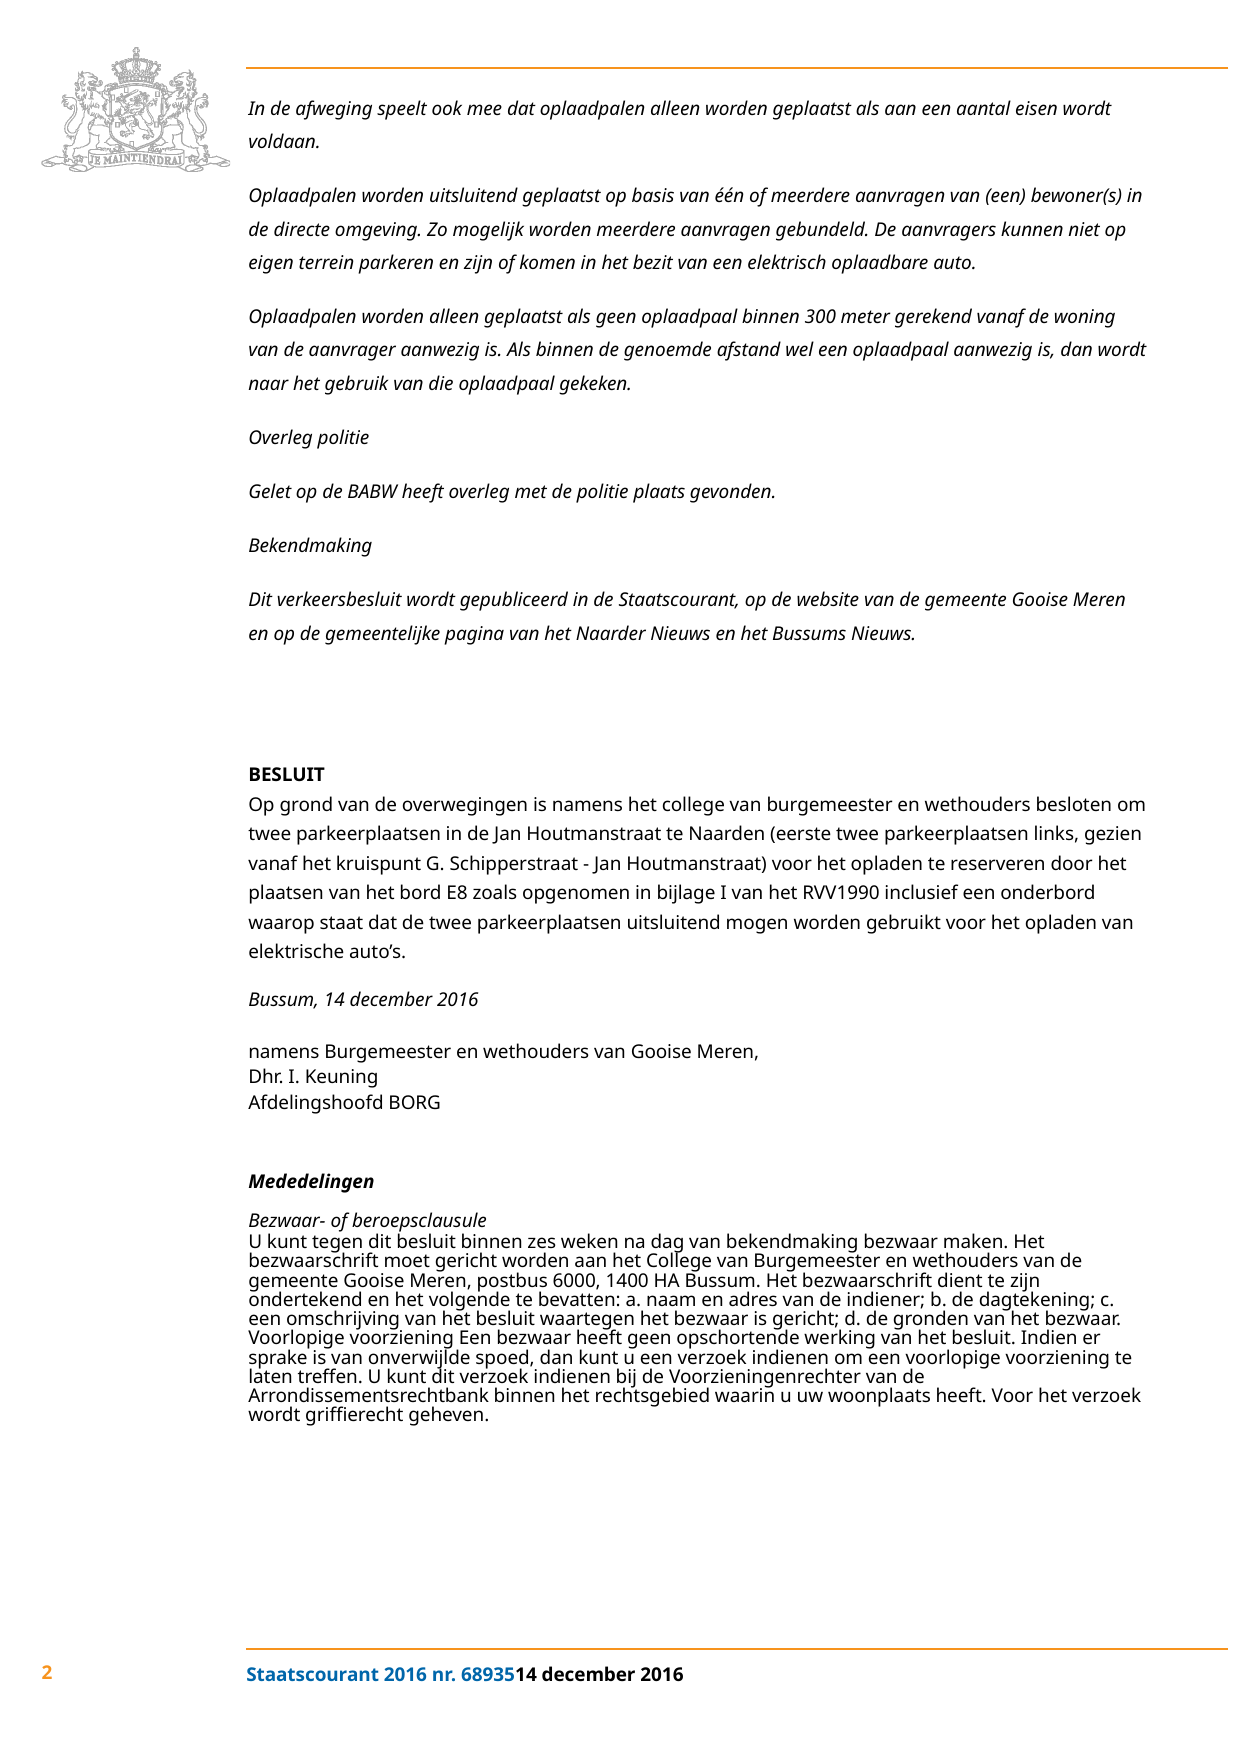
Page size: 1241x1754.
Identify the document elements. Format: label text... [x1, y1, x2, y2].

text Bezwaar- of beroepsclausule [248, 1207, 1152, 1233]
text U kunt tegen dit besluit binnen zes weken na dag van bekendmaking bezwaar maken. Het bezwaarschrift moet gericht worden aan het College van Burgemeester en wethouders van de gemeente Gooise Meren, postbus 6000, 1400 HA Bussum. Het bezwaarschrift dient te zijn ondertekend en het volgende te bevatten: a. naam en adres van de indiener; b. de dagtekening; c. een omschrijving van het besluit waartegen het bezwaar is gericht; d. de gronden van het bezwaar. Voorlopige voorziening Een bezwaar heeft geen opschortende werking van het besluit. Indien er sprake is van onverwijlde spoed, dan kunt u een verzoek indienen om een voorlopige voorziening te laten treffen. U kunt dit verzoek indienen bij de Voorzieningenrechter van de Arrondissementsrechtbank binnen het rechtsgebied waarin u uw woonplaats heeft. Voor het verzoek wordt griffierecht geheven. [248, 1233, 1152, 1426]
text Overleg politie [248, 424, 1152, 450]
text namens Burgemeester en wethouders van Gooise Meren, [248, 1038, 1152, 1064]
text Gelet op de BABW heeft overleg met de politie plaats gevonden. [248, 478, 1152, 504]
text Dit verkeersbesluit wordt gepubliceerd in de Staatscourant, op de website van de gemeente Gooise Meren en op de gemeentelijke pagina van het Naarder Nieuws en het Bussums Nieuws. [248, 586, 1152, 646]
text Oplaadpalen worden uitsluitend geplaatst op basis van één of meerdere aanvragen van (een) bewoner(s) in de directe omgeving. Zo mogelijk worden meerdere aanvragen gebundeld. De aanvragers kunnen niet op eigen terrein parkeren en zijn of komen in het bezit van een elektrisch oplaadbare auto. [248, 182, 1152, 275]
text Bekendmaking [248, 532, 1152, 558]
text In de afweging speelt ook mee dat oplaadpalen alleen worden geplaatst als aan een aantal eisen wordt voldaan. [248, 95, 1152, 154]
text Dhr. I. Keuning [248, 1064, 1152, 1089]
text Afdelingshoofd BORG [248, 1089, 1152, 1115]
picture [41, 47, 231, 172]
text Op grond van de overwegingen is namens het college van burgemeester en wethouders besloten om twee parkeerplaatsen in de Jan Houtmanstraat te Naarden (eerste twee parkeerplaatsen links, gezien vanaf het kruispunt G. Schipperstraat - Jan Houtmanstraat) voor het opladen te reserveren door het plaatsen van het bord E8 zoals opgenomen in bijlage I van het RVV1990 inclusief een onderbord waarop staat dat de twee parkeerplaatsen uitsluitend mogen worden gebruikt voor het opladen van elektrische auto’s. [248, 791, 1152, 964]
text Oplaadpalen worden alleen geplaatst als geen oplaadpaal binnen 300 meter gerekend vanaf de woning van de aanvrager aanwezig is. Als binnen de genoemde afstand wel een oplaadpaal aanwezig is, dan wordt naar het gebruik van die oplaadpaal gekeken. [248, 303, 1152, 396]
text Bussum, 14 december 2016 [248, 986, 1152, 1012]
text BESLUIT [248, 761, 1152, 787]
text Mededelingen [248, 1168, 1152, 1194]
